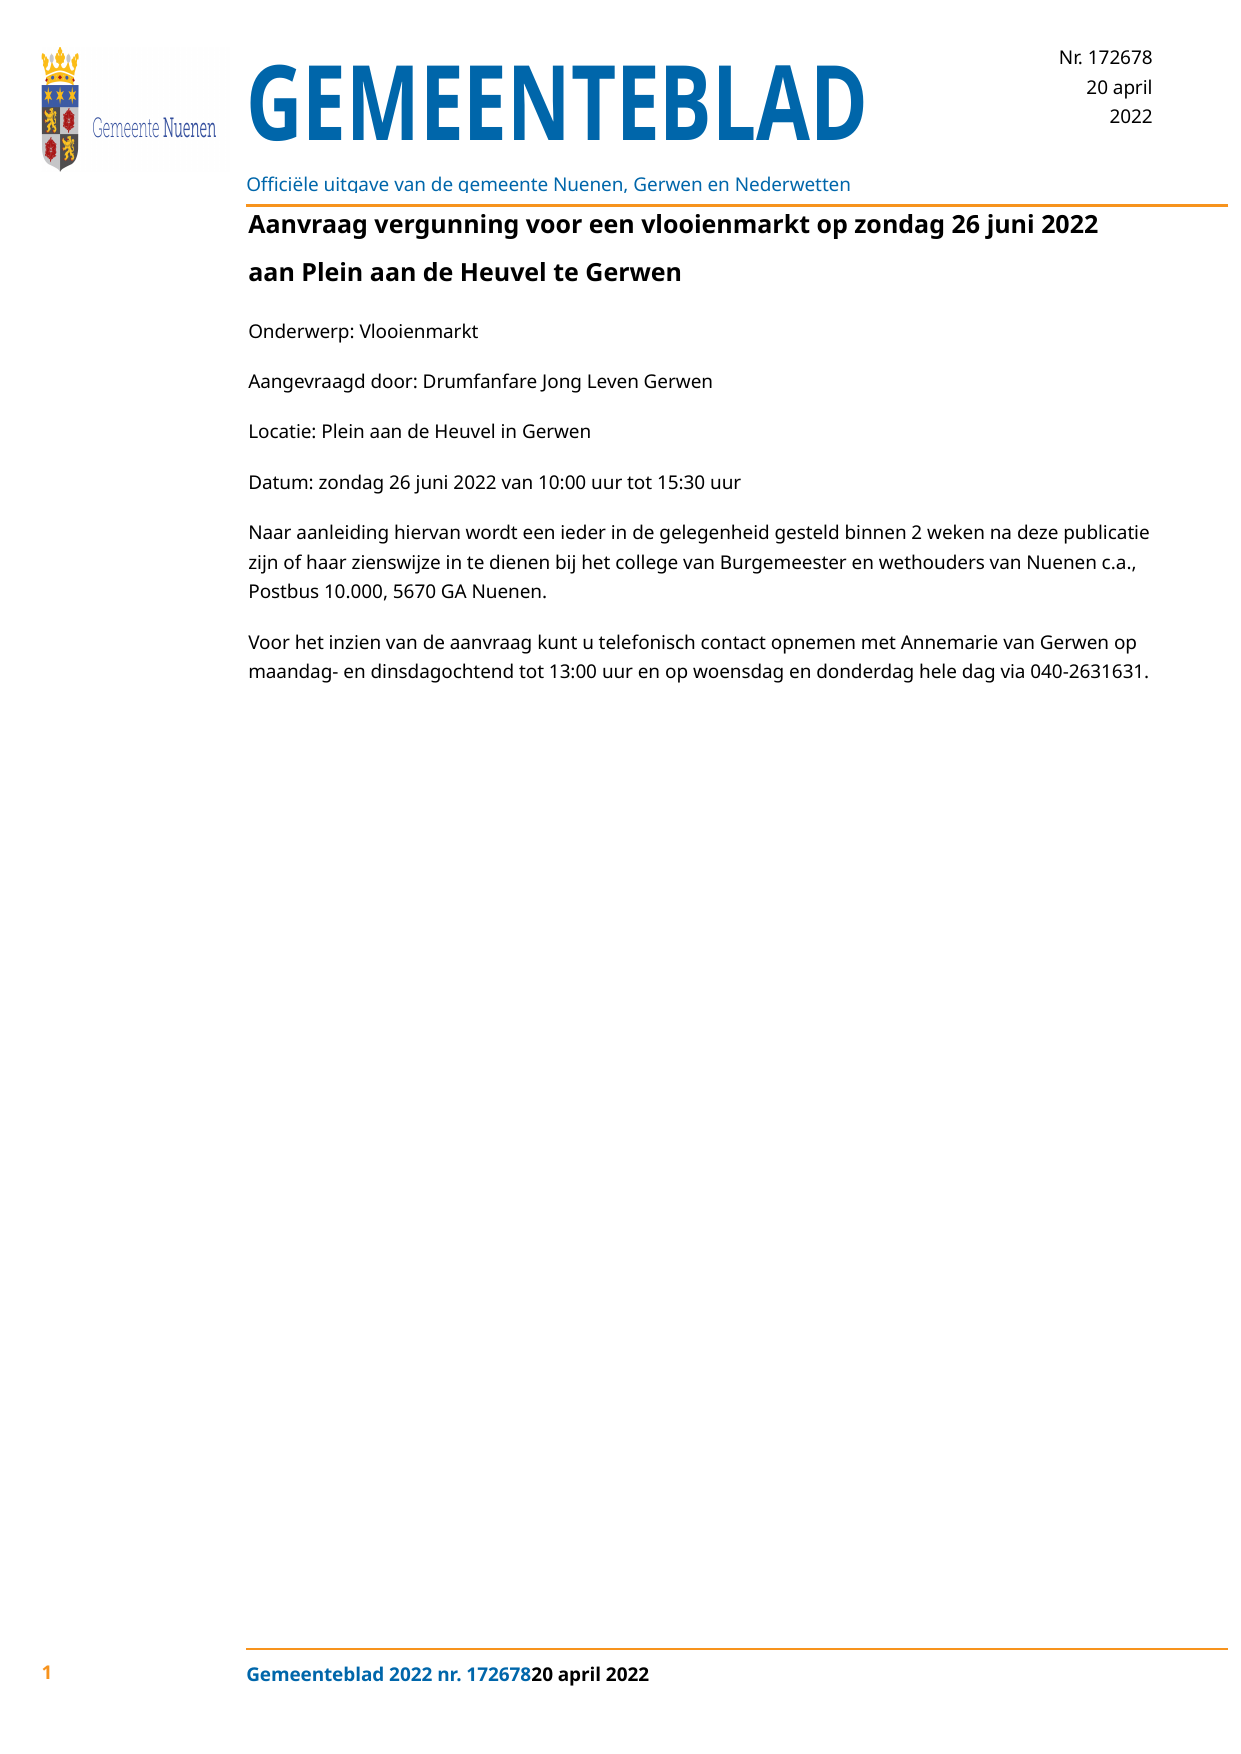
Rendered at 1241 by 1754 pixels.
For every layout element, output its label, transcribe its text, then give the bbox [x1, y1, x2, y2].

text Voor het inzien van de aanvraag kunt u telefonisch contact opnemen met Annemarie van Gerwen op maandag- en dinsdagochtend tot 13:00 uur en op woensdag en donderdag hele dag via 040-2631631. [248, 629, 1152, 684]
text Onderwerp: Vlooienmarkt [248, 318, 1152, 344]
text Aanvraag vergunning voor een vlooienmarkt op zondag 26 juni 2022 aan Plein aan de Heuvel te Gerwen [248, 207, 1152, 288]
text Aangevraagd door: Drumfanfare Jong Leven Gerwen [248, 368, 1152, 394]
text Naar aanleiding hiervan wordt een ieder in de gelegenheid gesteld binnen 2 weken na deze publicatie zijn of haar zienswijze in te dienen bij het college van Burgemeester en wethouders van Nuenen c.a., Postbus 10.000, 5670 GA Nuenen. [248, 519, 1152, 604]
picture [41, 47, 231, 172]
text Locatie: Plein aan de Heuvel in Gerwen [248, 419, 1152, 444]
text Datum: zondag 26 juni 2022 van 10:00 uur tot 15:30 uur [248, 469, 1152, 495]
